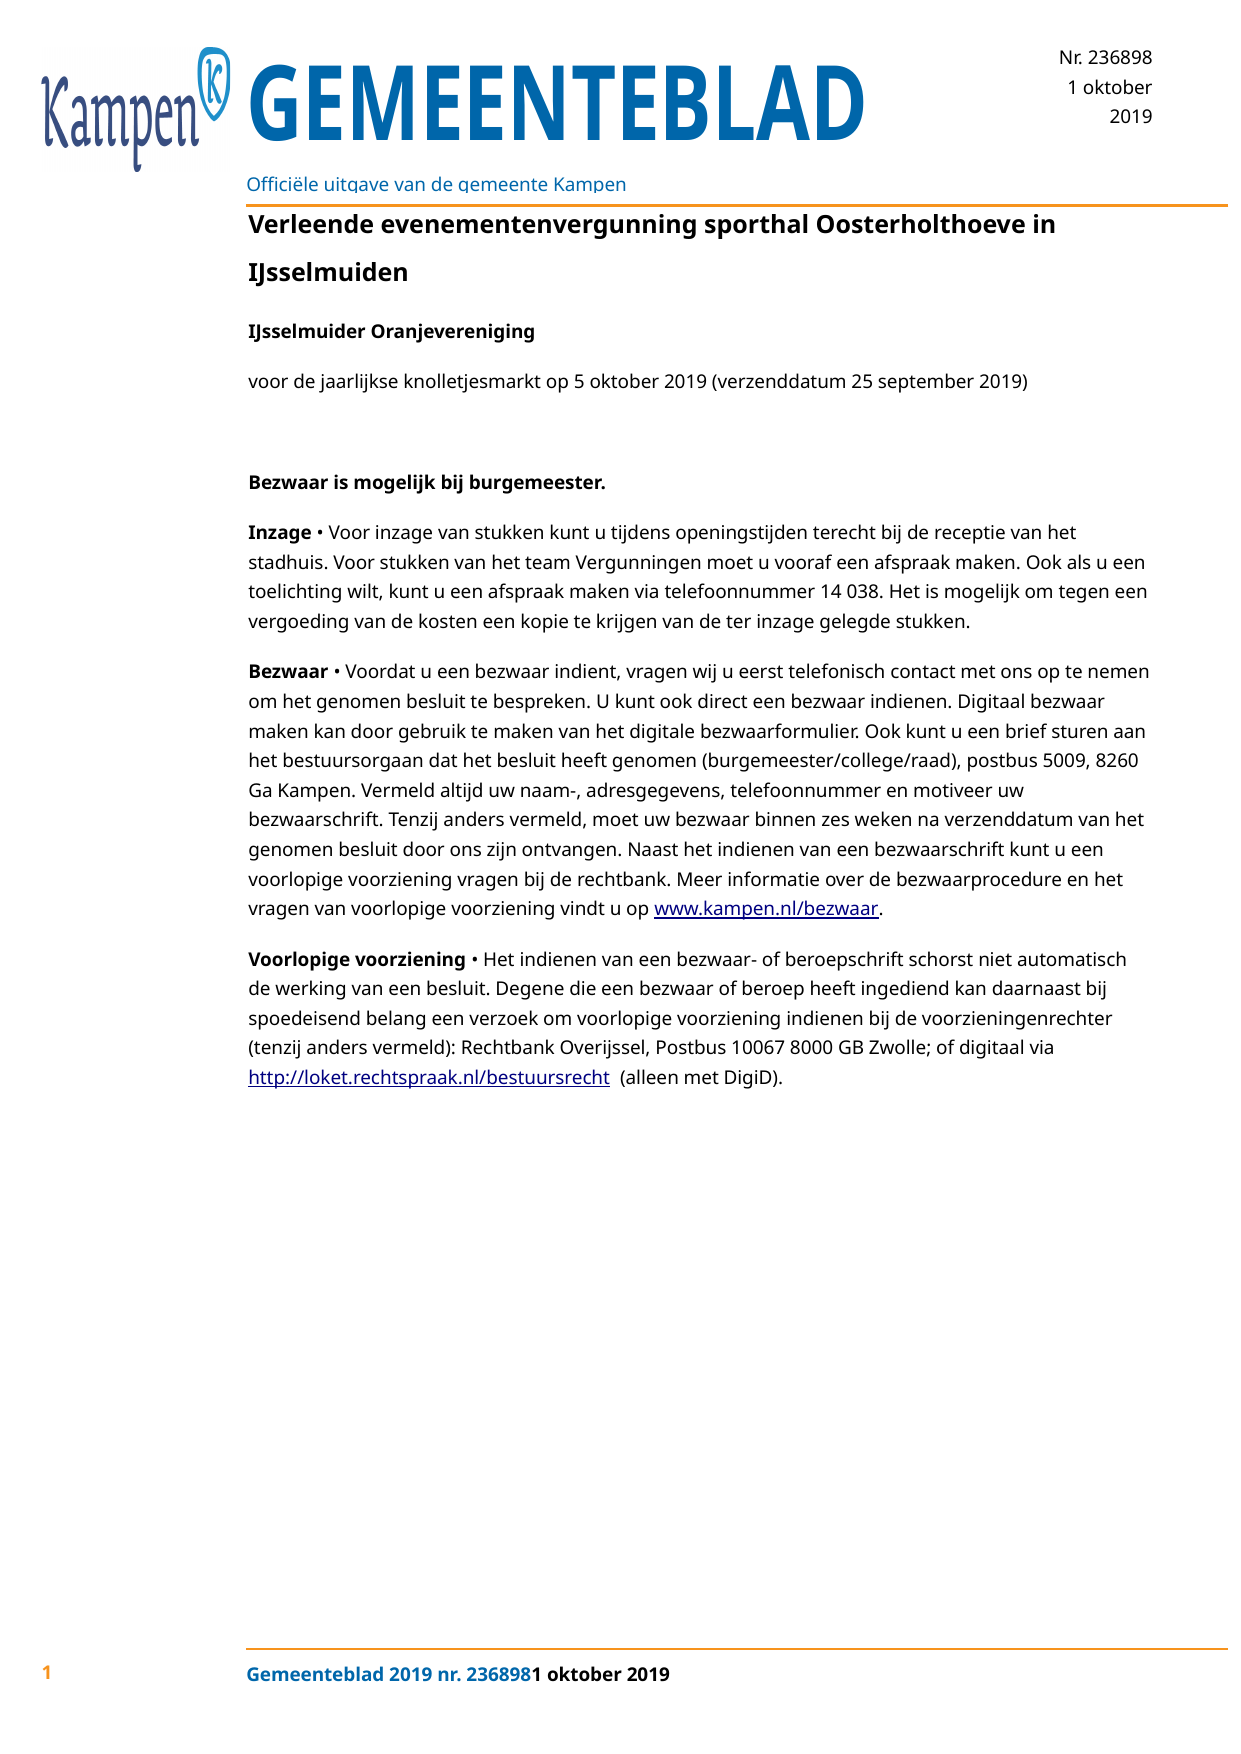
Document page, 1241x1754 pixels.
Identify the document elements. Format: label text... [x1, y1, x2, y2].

text Bezwaar • Voordat u een bezwaar indient, vragen wij u eerst telefonisch contact met ons op te nemen om het genomen besluit te bespreken. U kunt ook direct een bezwaar indienen. Digitaal bezwaar maken kan door gebruik te maken van het digitale bezwaarformulier. Ook kunt u een brief sturen aan het bestuursorgaan dat het besluit heeft genomen (burgemeester/college/raad), postbus 5009, 8260 Ga Kampen. Vermeld altijd uw naam-, adresgegevens, telefoonnummer en motiveer uw bezwaarschrift. Tenzij anders vermeld, moet uw bezwaar binnen zes weken na verzenddatum van het genomen besluit door ons zijn ontvangen. Naast het indienen van een bezwaarschrift kunt u een voorlopige voorziening vragen bij de rechtbank. Meer informatie over de bezwaarprocedure en het vragen van voorlopige voorziening vindt u op www.kampen.nl/bezwaar. [248, 659, 1152, 921]
picture [41, 47, 231, 172]
text Voorlopige voorziening • Het indienen van een bezwaar- of beroepschrift schorst niet automatisch de werking van een besluit. Degene die een bezwaar of beroep heeft ingediend kan daarnaast bij spoedeisend belang een verzoek om voorlopige voorziening indienen bij de voorzieningenrechter (tenzij anders vermeld): Rechtbank Overijssel, Postbus 10067 8000 GB Zwolle; of digitaal via http://loket.rechtspraak.nl/bestuursrecht (alleen met DigiD). [248, 946, 1152, 1090]
text IJsselmuider Oranjevereniging [248, 318, 1152, 344]
text voor de jaarlijkse knolletjesmarkt op 5 oktober 2019 (verzenddatum 25 september 2019) [248, 368, 1152, 394]
text Inzage • Voor inzage van stukken kunt u tijdens openingstijden terecht bij de receptie van het stadhuis. Voor stukken van het team Vergunningen moet u vooraf een afspraak maken. Ook als u een toelichting wilt, kunt u een afspraak maken via telefoonnummer 14 038. Het is mogelijk om tegen een vergoeding van de kosten een kopie te krijgen van de ter inzage gelegde stukken. [248, 519, 1152, 634]
text Verleende evenementenvergunning sporthal Oosterholthoeve in IJsselmuiden [248, 207, 1152, 288]
text Bezwaar is mogelijk bij burgemeester. [248, 469, 1152, 495]
